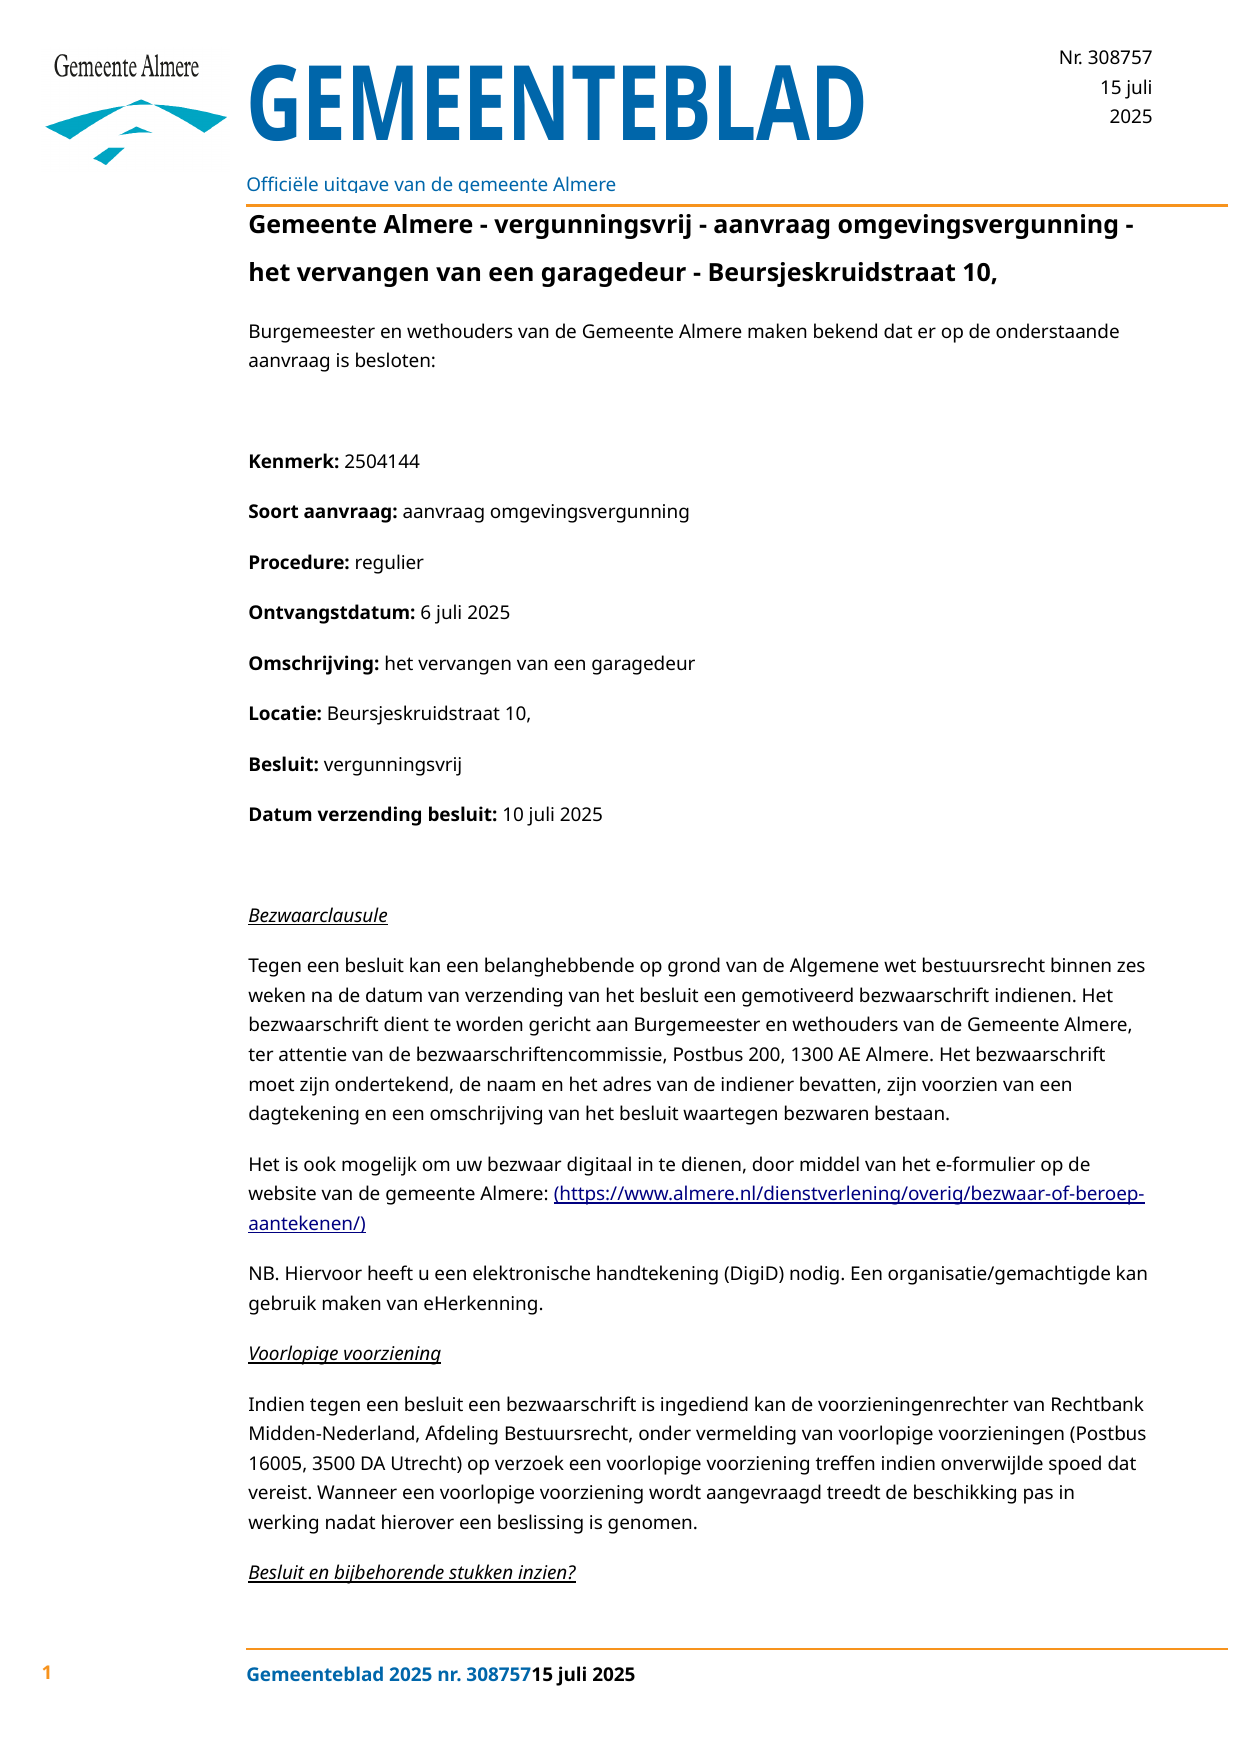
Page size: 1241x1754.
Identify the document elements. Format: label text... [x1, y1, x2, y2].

text Voorlopige voorziening [248, 1340, 1152, 1366]
text Soort aanvraag: aanvraag omgevingsvergunning [248, 499, 1152, 524]
text Procedure: regulier [248, 549, 1152, 575]
text Tegen een besluit kan een belanghebbende op grond van de Algemene wet bestuursrecht binnen zes weken na de datum van verzending van het besluit een gemotiveerd bezwaarschrift indienen. Het bezwaarschrift dient te worden gericht aan Burgemeester en wethouders van de Gemeente Almere, ter attentie van de bezwaarschriftencommissie, Postbus 200, 1300 AE Almere. Het bezwaarschrift moet zijn ondertekend, de naam en het adres van de indiener bevatten, zijn voorzien van een dagtekening en een omschrijving van het besluit waartegen bezwaren bestaan. [248, 952, 1152, 1126]
text Bezwaarclausule [248, 902, 1152, 928]
text Kenmerk: 2504144 [248, 448, 1152, 474]
picture [41, 47, 231, 172]
text Indien tegen een besluit een bezwaarschrift is ingediend kan de voorzieningenrechter van Rechtbank Midden-Nederland, Afdeling Bestuursrecht, onder vermelding van voorlopige voorzieningen (Postbus 16005, 3500 DA Utrecht) op verzoek een voorlopige voorziening treffen indien onverwijlde spoed dat vereist. Wanneer een voorlopige voorziening wordt aangevraagd treedt de beschikking pas in werking nadat hierover een beslissing is genomen. [248, 1391, 1152, 1535]
text Ontvangstdatum: 6 juli 2025 [248, 599, 1152, 625]
text Locatie: Beursjeskruidstraat 10, [248, 700, 1152, 726]
text Datum verzending besluit: 10 juli 2025 [248, 801, 1152, 827]
text Het is ook mogelijk om uw bezwaar digitaal in te dienen, door middel van het e-formulier op de website van de gemeente Almere: (https://www.almere.nl/dienstverlening/overig/bezwaar-of-beroep-aantekenen/) [248, 1151, 1152, 1236]
text Burgemeester en wethouders van de Gemeente Almere maken bekend dat er op de onderstaande aanvraag is besloten: [248, 318, 1152, 373]
text Besluit en bijbehorende stukken inzien? [248, 1559, 1152, 1585]
text Omschrijving: het vervangen van een garagedeur [248, 650, 1152, 676]
text NB. Hiervoor heeft u een elektronische handtekening (DigiD) nodig. Een organisatie/gemachtigde kan gebruik maken van eHerkenning. [248, 1260, 1152, 1316]
text Gemeente Almere - vergunningsvrij - aanvraag omgevingsvergunning - het vervangen van een garagedeur - Beursjeskruidstraat 10, [248, 207, 1152, 288]
text Besluit: vergunningsvrij [248, 751, 1152, 777]
